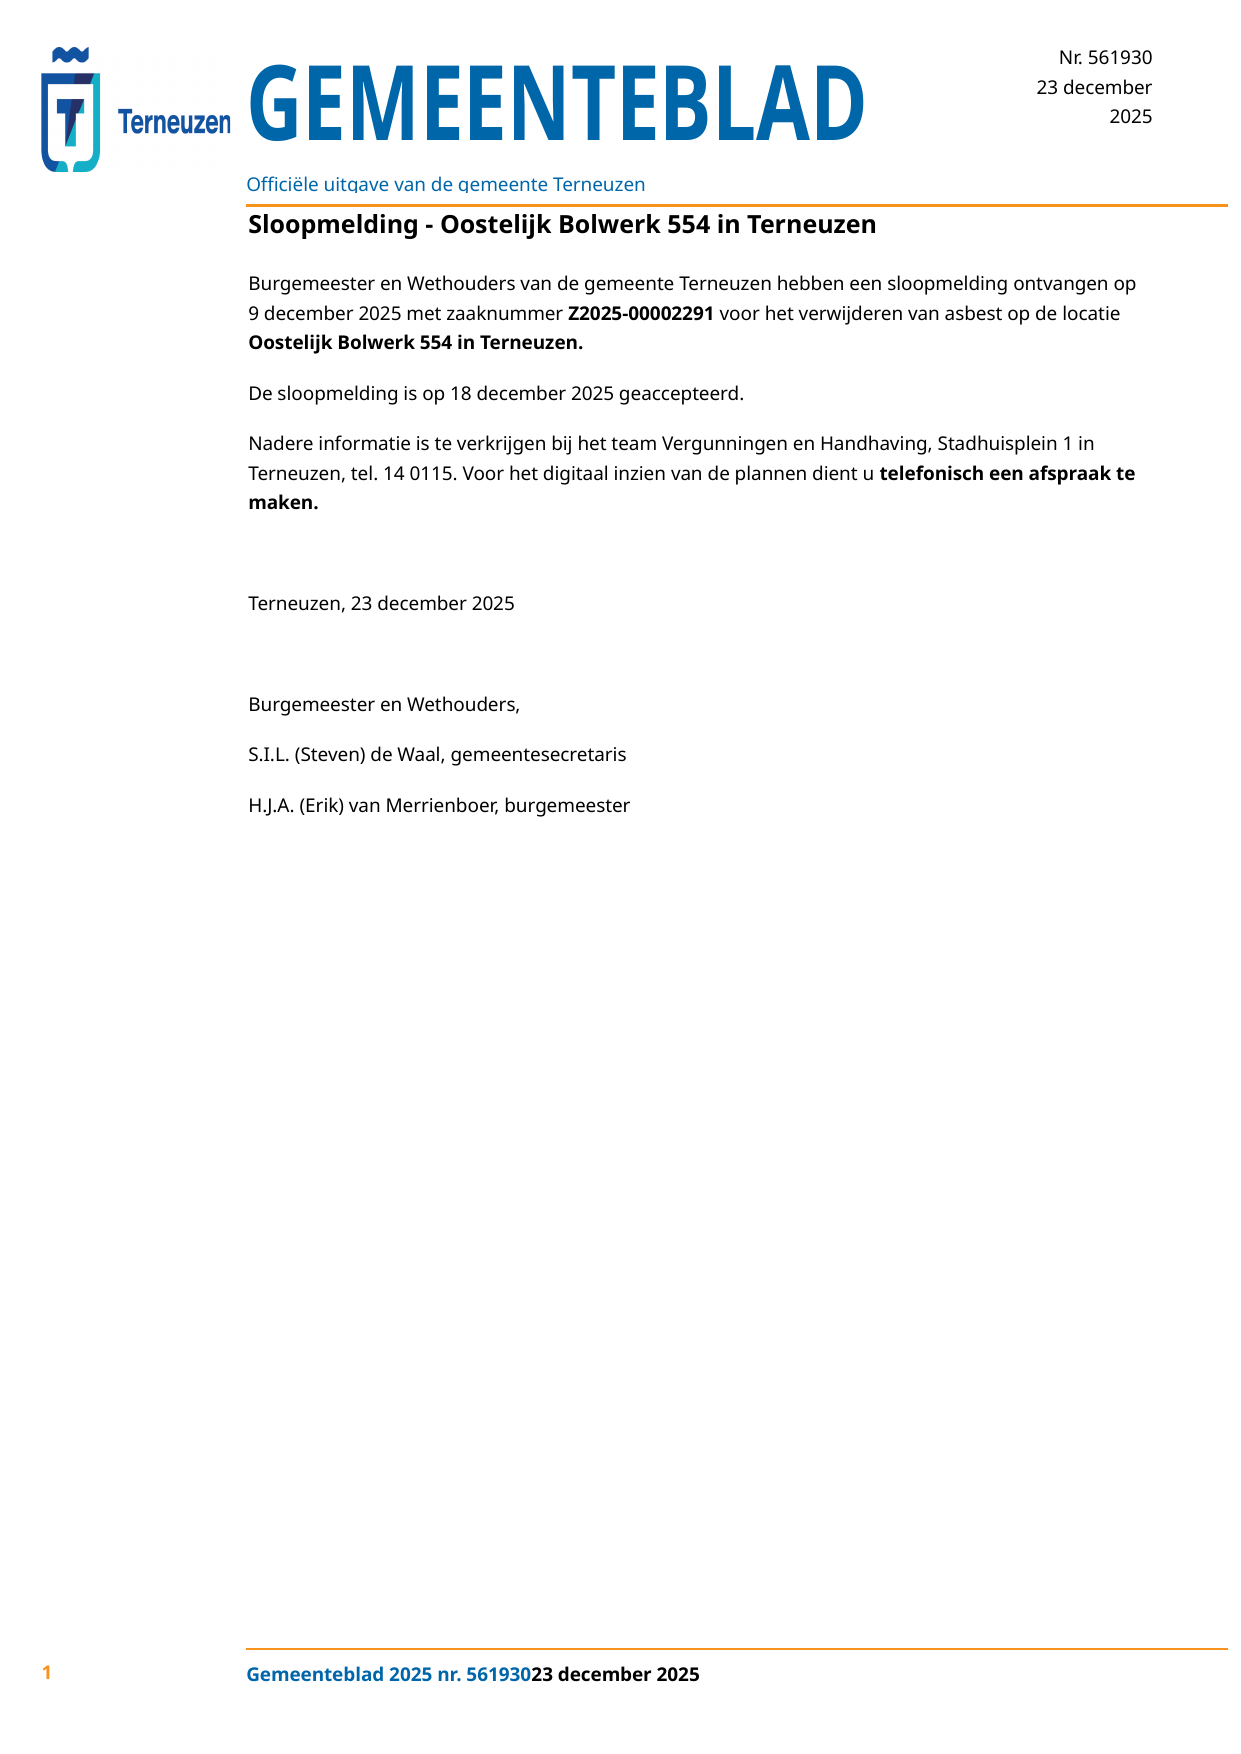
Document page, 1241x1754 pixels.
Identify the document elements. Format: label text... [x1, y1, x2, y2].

text Sloopmelding - Oostelijk Bolwerk 554 in Terneuzen [248, 207, 1152, 241]
text Terneuzen, 23 december 2025 [248, 590, 1152, 616]
text Nadere informatie is te verkrijgen bij het team Vergunningen en Handhaving, Stadhuisplein 1 in Terneuzen, tel. 14 0115. Voor het digitaal inzien van de plannen dient u telefonisch een afspraak te maken. [248, 430, 1152, 515]
text H.J.A. (Erik) van Merrienboer, burgemeester [248, 792, 1152, 818]
text Burgemeester en Wethouders, [248, 691, 1152, 717]
text Burgemeester en Wethouders van de gemeente Terneuzen hebben een sloopmelding ontvangen op 9 december 2025 met zaaknummer Z2025-00002291 voor het verwijderen van asbest op de locatie Oostelijk Bolwerk 554 in Terneuzen. [248, 270, 1152, 355]
text S.I.L. (Steven) de Waal, gemeentesecretaris [248, 742, 1152, 767]
picture [41, 47, 231, 172]
text De sloopmelding is op 18 december 2025 geaccepteerd. [248, 380, 1152, 406]
